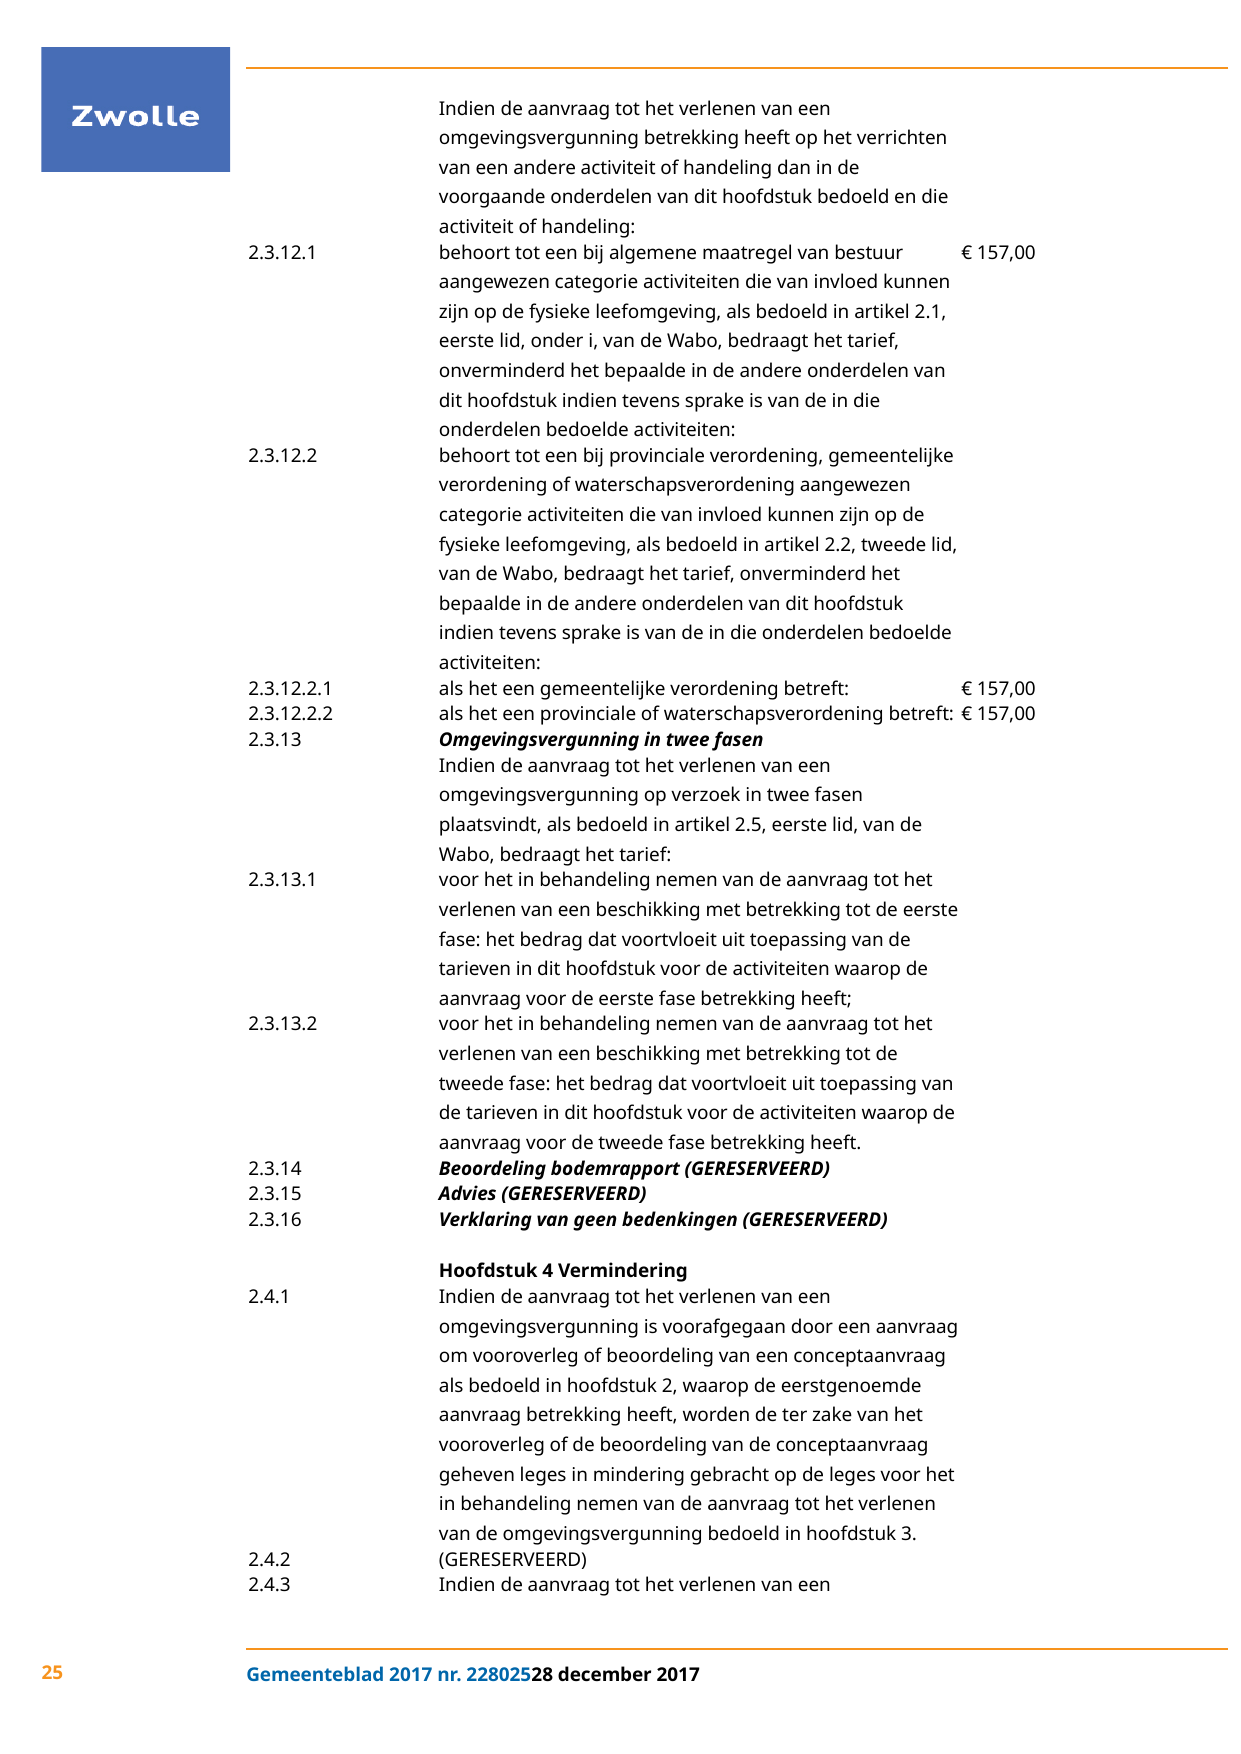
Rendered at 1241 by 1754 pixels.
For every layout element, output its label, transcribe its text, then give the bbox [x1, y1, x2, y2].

table_cell Advies (GERESERVEERD) [439, 1180, 961, 1206]
table_cell € 157,00 [961, 701, 1152, 726]
table_cell [961, 1258, 1152, 1283]
table_cell [961, 1232, 1152, 1258]
table_cell Indien de aanvraag tot het verlenen van een omgevingsvergunning op verzoek in twee fasen plaatsvindt, als bedoeld in artikel 2.5, eerste lid, van de Wabo, bedraagt het tarief: [439, 752, 961, 867]
table_cell 2.4.3 [248, 1571, 439, 1597]
table_cell [248, 95, 439, 239]
table_cell [961, 1180, 1152, 1206]
table_cell Hoofdstuk 4 Vermindering [439, 1258, 961, 1283]
table_cell [961, 1011, 1152, 1155]
table_cell 2.3.12.2.1 [248, 675, 439, 701]
table_cell 2.3.15 [248, 1180, 439, 1206]
table_cell voor het in behandeling nemen van de aanvraag tot het verlenen van een beschikking met betrekking tot de tweede fase: het bedrag dat voortvloeit uit toepassing van de tarieven in dit hoofdstuk voor de activiteiten waarop de aanvraag voor de tweede fase betrekking heeft. [439, 1011, 961, 1155]
table_cell [248, 1258, 439, 1283]
table_cell [961, 752, 1152, 867]
table_cell Indien de aanvraag tot het verlenen van een [439, 1571, 961, 1597]
table_cell (GERESERVEERD) [439, 1546, 961, 1571]
table_cell [961, 442, 1152, 675]
table_cell behoort tot een bij algemene maatregel van bestuur aangewezen categorie activiteiten die van invloed kunnen zijn op de fysieke leefomgeving, als bedoeld in artikel 2.1, eerste lid, onder i, van de Wabo, bedraagt het tarief, onverminderd het bepaalde in de andere onderdelen van dit hoofdstuk indien tevens sprake is van de in die onderdelen bedoelde activiteiten: [439, 239, 961, 442]
table_cell als het een gemeentelijke verordening betreft: [439, 675, 961, 701]
table_cell [961, 95, 1152, 239]
table_cell 2.3.12.2.2 [248, 701, 439, 726]
table_cell voor het in behandeling nemen van de aanvraag tot het verlenen van een beschikking met betrekking tot de eerste fase: het bedrag dat voortvloeit uit toepassing van de tarieven in dit hoofdstuk voor de activiteiten waarop de aanvraag voor de eerste fase betrekking heeft; [439, 867, 961, 1011]
table_cell 2.3.13.2 [248, 1011, 439, 1155]
table_cell als het een provinciale of waterschapsverordening betreft: [439, 701, 961, 726]
picture [41, 47, 231, 172]
table_cell behoort tot een bij provinciale verordening, gemeentelijke verordening of waterschapsverordening aangewezen categorie activiteiten die van invloed kunnen zijn op de fysieke leefomgeving, als bedoeld in artikel 2.2, tweede lid, van de Wabo, bedraagt het tarief, onverminderd het bepaalde in de andere onderdelen van dit hoofdstuk indien tevens sprake is van de in die onderdelen bedoelde activiteiten: [439, 442, 961, 675]
table_cell [961, 1283, 1152, 1546]
table_cell [961, 1206, 1152, 1232]
table_cell 2.3.12.1 [248, 239, 439, 442]
table_cell 2.3.14 [248, 1155, 439, 1180]
table_cell [961, 867, 1152, 1011]
table_cell 2.4.2 [248, 1546, 439, 1571]
table_cell 2.4.1 [248, 1283, 439, 1546]
table_cell [961, 1571, 1152, 1597]
table_cell 2.3.13.1 [248, 867, 439, 1011]
table_cell [248, 752, 439, 867]
table_cell 2.3.12.2 [248, 442, 439, 675]
table_cell € 157,00 [961, 675, 1152, 701]
table_cell [439, 1232, 961, 1258]
table_cell [961, 1155, 1152, 1180]
table_cell Indien de aanvraag tot het verlenen van een omgevingsvergunning is voorafgegaan door een aanvraag om vooroverleg of beoordeling van een conceptaanvraag als bedoeld in hoofdstuk 2, waarop de eerstgenoemde aanvraag betrekking heeft, worden de ter zake van het vooroverleg of de beoordeling van de conceptaanvraag geheven leges in mindering gebracht op de leges voor het in behandeling nemen van de aanvraag tot het verlenen van de omgevingsvergunning bedoeld in hoofdstuk 3. [439, 1283, 961, 1546]
table_cell Verklaring van geen bedenkingen (GERESERVEERD) [439, 1206, 961, 1232]
table_cell [248, 1232, 439, 1258]
table_cell Indien de aanvraag tot het verlenen van een omgevingsvergunning betrekking heeft op het verrichten van een andere activiteit of handeling dan in de voorgaande onderdelen van dit hoofdstuk bedoeld en die activiteit of handeling: [439, 95, 961, 239]
table_cell Omgevingsvergunning in twee fasen [439, 726, 961, 752]
table_cell 2.3.13 [248, 726, 439, 752]
table_cell 2.3.16 [248, 1206, 439, 1232]
table_cell € 157,00 [961, 239, 1152, 442]
table_cell [961, 726, 1152, 752]
table_cell Beoordeling bodemrapport (GERESERVEERD) [439, 1155, 961, 1180]
table_cell [961, 1546, 1152, 1571]
